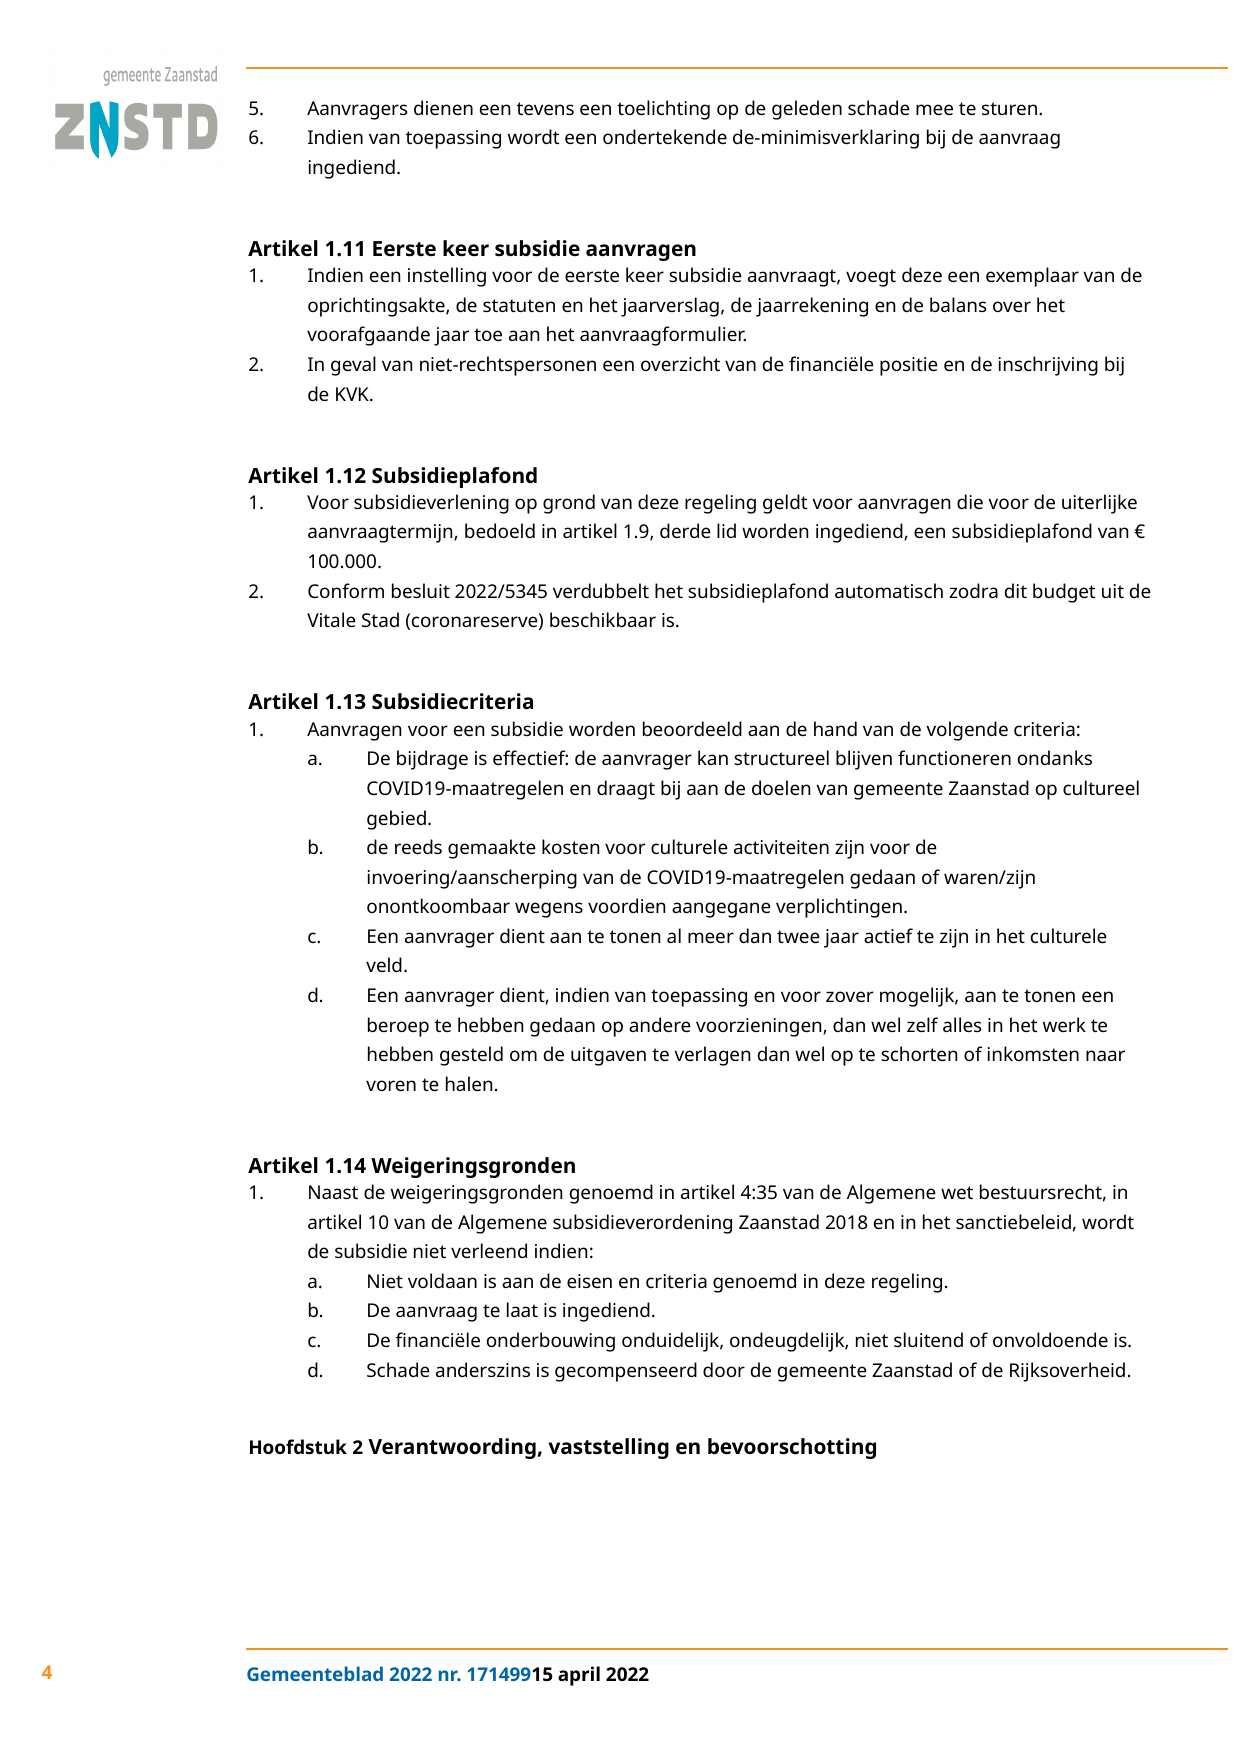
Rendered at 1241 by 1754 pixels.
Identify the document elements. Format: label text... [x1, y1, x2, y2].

list De aanvraag te laat is ingediend. [307, 1298, 1152, 1323]
list de reeds gemaakte kosten voor culturele activiteiten zijn voor de invoering/aanscherping van de COVID19-maatregelen gedaan of waren/zijn onontkoombaar wegens voordien aangegane verplichtingen. [307, 834, 1152, 919]
list De financiële onderbouwing onduidelijk, ondeugdelijk, niet sluitend of onvoldoende is. [307, 1327, 1152, 1353]
list Naast de weigeringsgronden genoemd in artikel 4:35 van de Algemene wet bestuursrecht, in artikel 10 van de Algemene subsidieverordening Zaanstad 2018 en in het sanctiebeleid, wordt de subsidie niet verleend indien: [248, 1179, 1152, 1264]
list Aanvragen voor een subsidie worden beoordeeld aan de hand van de volgende criteria: [248, 716, 1152, 742]
list Schade anderszins is gecompenseerd door de gemeente Zaanstad of de Rijksoverheid. [307, 1357, 1152, 1383]
list In geval van niet-rechtspersonen een overzicht van de financiële positie en de inschrijving bij de KVK. [248, 351, 1152, 406]
list Voor subsidieverlening op grond van deze regeling geldt voor aanvragen die voor de uiterlijke aanvraagtermijn, bedoeld in artikel 1.9, derde lid worden ingediend, een subsidieplafond van € 100.000. [248, 489, 1152, 574]
list Conform besluit 2022/5345 verdubbelt het subsidieplafond automatisch zodra dit budget uit de Vitale Stad (coronareserve) beschikbaar is. [248, 578, 1152, 633]
list Een aanvrager dient aan te tonen al meer dan twee jaar actief te zijn in het culturele veld. [307, 923, 1152, 978]
text Artikel 1.12 Subsidieplafond [248, 461, 1152, 489]
text Artikel 1.14 Weigeringsgronden [248, 1151, 1152, 1179]
text Artikel 1.11 Eerste keer subsidie aanvragen [248, 234, 1152, 262]
list Indien van toepassing wordt een ondertekende de-minimisverklaring bij de aanvraag ingediend. [248, 124, 1152, 180]
list De bijdrage is effectief: de aanvrager kan structureel blijven functioneren ondanks COVID19-maatregelen en draagt bij aan de doelen van gemeente Zaanstad op cultureel gebied. [307, 746, 1152, 830]
picture [41, 47, 231, 172]
text Hoofdstuk 2 Verantwoording, vaststelling en bevoorschotting [248, 1432, 1152, 1461]
list Indien een instelling voor de eerste keer subsidie aanvraagt, voegt deze een exemplaar van de oprichtingsakte, de statuten en het jaarverslag, de jaarrekening en de balans over het voorafgaande jaar toe aan het aanvraagformulier. [248, 262, 1152, 347]
list Aanvragers dienen een tevens een toelichting op de geleden schade mee te sturen. [248, 95, 1152, 121]
list Een aanvrager dient, indien van toepassing en voor zover mogelijk, aan te tonen een beroep te hebben gedaan op andere voorzieningen, dan wel zelf alles in het werk te hebben gesteld om de uitgaven te verlagen dan wel op te schorten of inkomsten naar voren te halen. [307, 982, 1152, 1097]
text Artikel 1.13 Subsidiecriteria [248, 687, 1152, 716]
list Niet voldaan is aan de eisen en criteria genoemd in deze regeling. [307, 1268, 1152, 1294]
